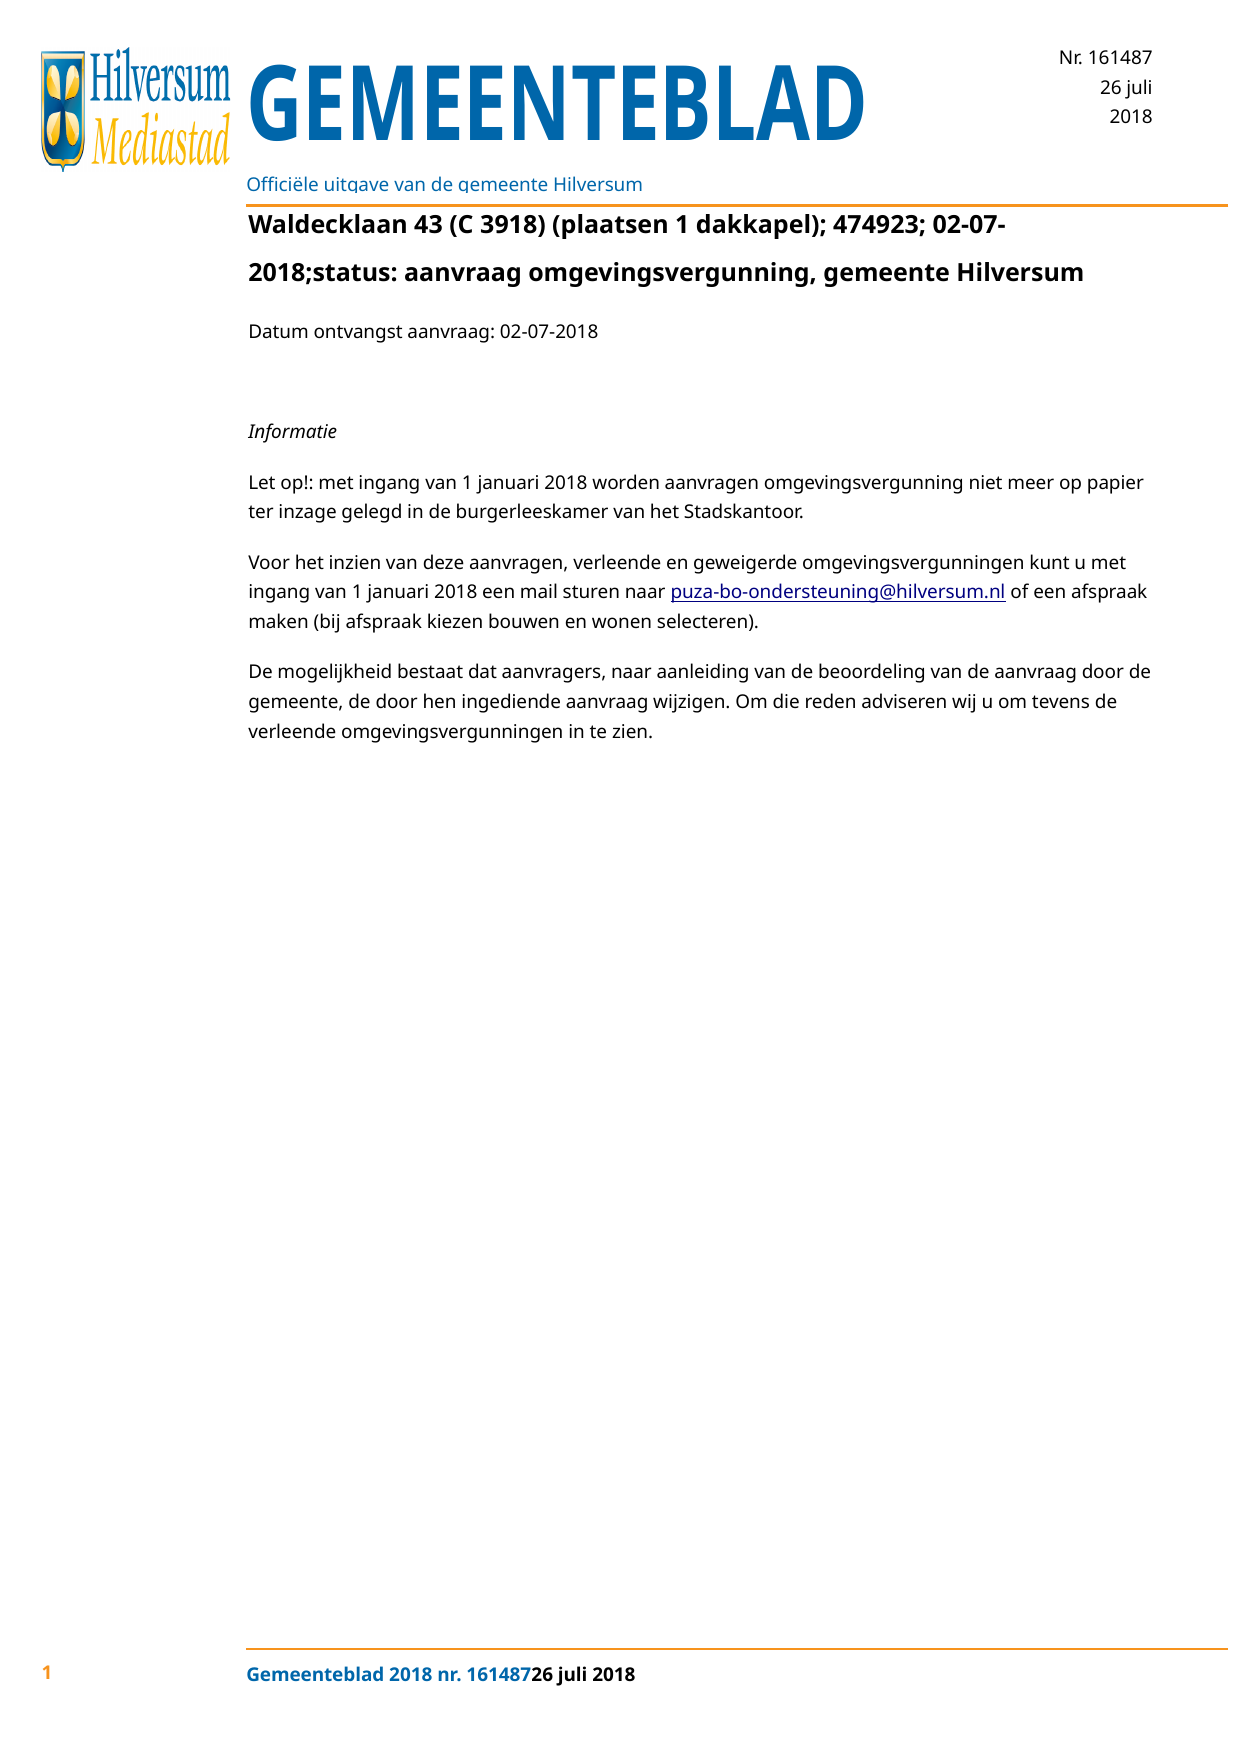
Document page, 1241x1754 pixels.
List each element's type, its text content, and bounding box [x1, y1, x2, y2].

text Datum ontvangst aanvraag: 02-07-2018 [248, 318, 1152, 344]
text Waldecklaan 43 (C 3918) (plaatsen 1 dakkapel); 474923; 02-07-2018;status: aanvraag omgevingsvergunning, gemeente Hilversum [248, 207, 1152, 288]
text Informatie [248, 419, 1152, 444]
text Let op!: met ingang van 1 januari 2018 worden aanvragen omgevingsvergunning niet meer op papier ter inzage gelegd in de burgerleeskamer van het Stadskantoor. [248, 469, 1152, 524]
picture [41, 47, 231, 172]
text Voor het inzien van deze aanvragen, verleende en geweigerde omgevingsvergunningen kunt u met ingang van 1 januari 2018 een mail sturen naar puza-bo-ondersteuning@hilversum.nl of een afspraak maken (bij afspraak kiezen bouwen en wonen selecteren). [248, 549, 1152, 634]
text De mogelijkheid bestaat dat aanvragers, naar aanleiding van de beoordeling van de aanvraag door de gemeente, de door hen ingediende aanvraag wijzigen. Om die reden adviseren wij u om tevens de verleende omgevingsvergunningen in te zien. [248, 659, 1152, 744]
